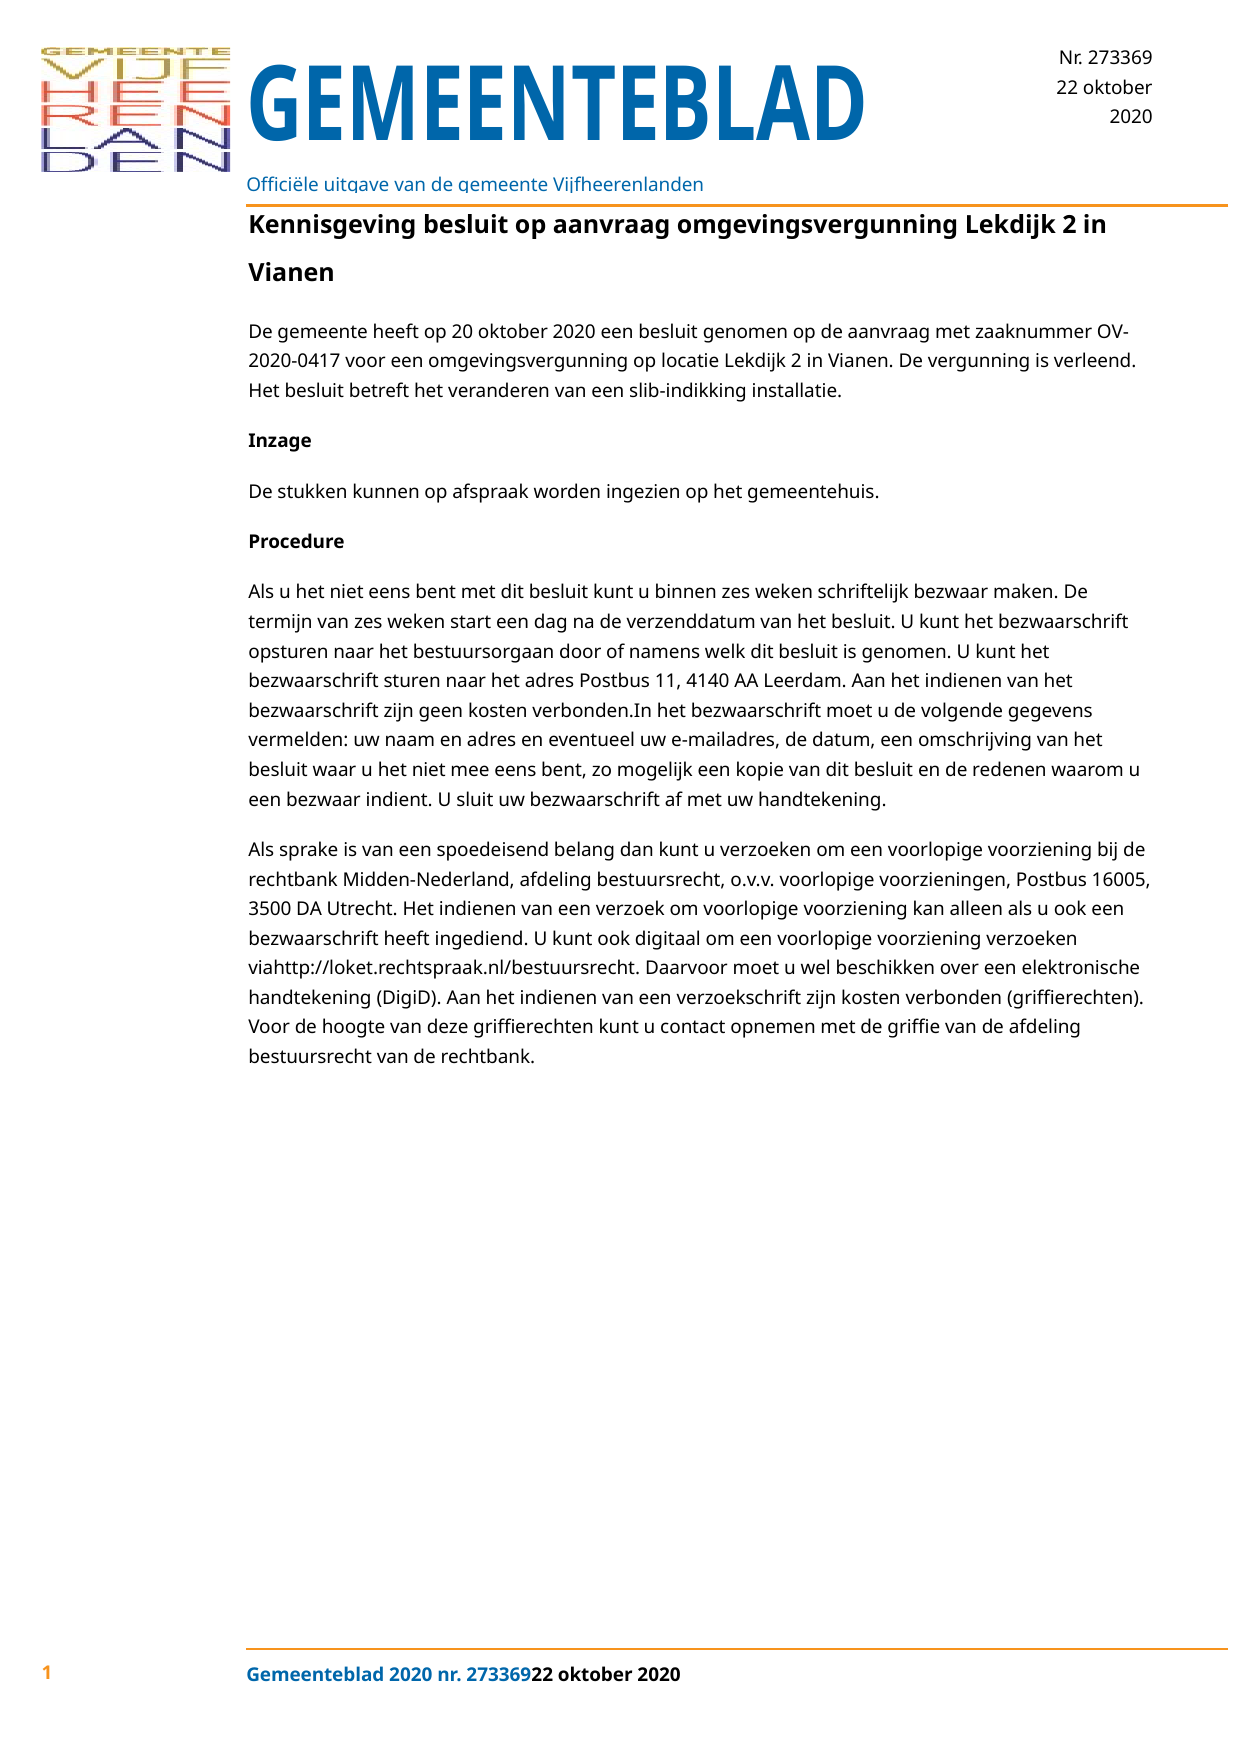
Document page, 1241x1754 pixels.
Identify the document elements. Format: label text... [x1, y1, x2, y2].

text Als u het niet eens bent met dit besluit kunt u binnen zes weken schriftelijk bezwaar maken. De termijn van zes weken start een dag na de verzenddatum van het besluit. U kunt het bezwaarschrift opsturen naar het bestuursorgaan door of namens welk dit besluit is genomen. U kunt het bezwaarschrift sturen naar het adres Postbus 11, 4140 AA Leerdam. Aan het indienen van het bezwaarschrift zijn geen kosten verbonden.In het bezwaarschrift moet u de volgende gegevens vermelden: uw naam en adres en eventueel uw e-mailadres, de datum, een omschrijving van het besluit waar u het niet mee eens bent, zo mogelijk een kopie van dit besluit en de redenen waarom u een bezwaar indient. U sluit uw bezwaarschrift af met uw handtekening. [248, 579, 1152, 812]
text De stukken kunnen op afspraak worden ingezien op het gemeentehuis. [248, 478, 1152, 504]
text Kennisgeving besluit op aanvraag omgevingsvergunning Lekdijk 2 in Vianen [248, 207, 1152, 288]
picture [41, 47, 231, 172]
text De gemeente heeft op 20 oktober 2020 een besluit genomen op de aanvraag met zaaknummer OV-2020-0417 voor een omgevingsvergunning op locatie Lekdijk 2 in Vianen. De vergunning is verleend. Het besluit betreft het veranderen van een slib-indikking installatie. [248, 318, 1152, 403]
text Als sprake is van een spoedeisend belang dan kunt u verzoeken om een voorlopige voorziening bij de rechtbank Midden-Nederland, afdeling bestuursrecht, o.v.v. voorlopige voorzieningen, Postbus 16005, 3500 DA Utrecht. Het indienen van een verzoek om voorlopige voorziening kan alleen als u ook een bezwaarschrift heeft ingediend. U kunt ook digitaal om een voorlopige voorziening verzoeken viahttp://loket.rechtspraak.nl/bestuursrecht. Daarvoor moet u wel beschikken over een elektronische handtekening (DigiD). Aan het indienen van een verzoekschrift zijn kosten verbonden (griffierechten). Voor de hoogte van deze griffierechten kunt u contact opnemen met de griffie van de afdeling bestuursrecht van de rechtbank. [248, 836, 1152, 1069]
text Procedure [248, 528, 1152, 554]
text Inzage [248, 427, 1152, 453]
